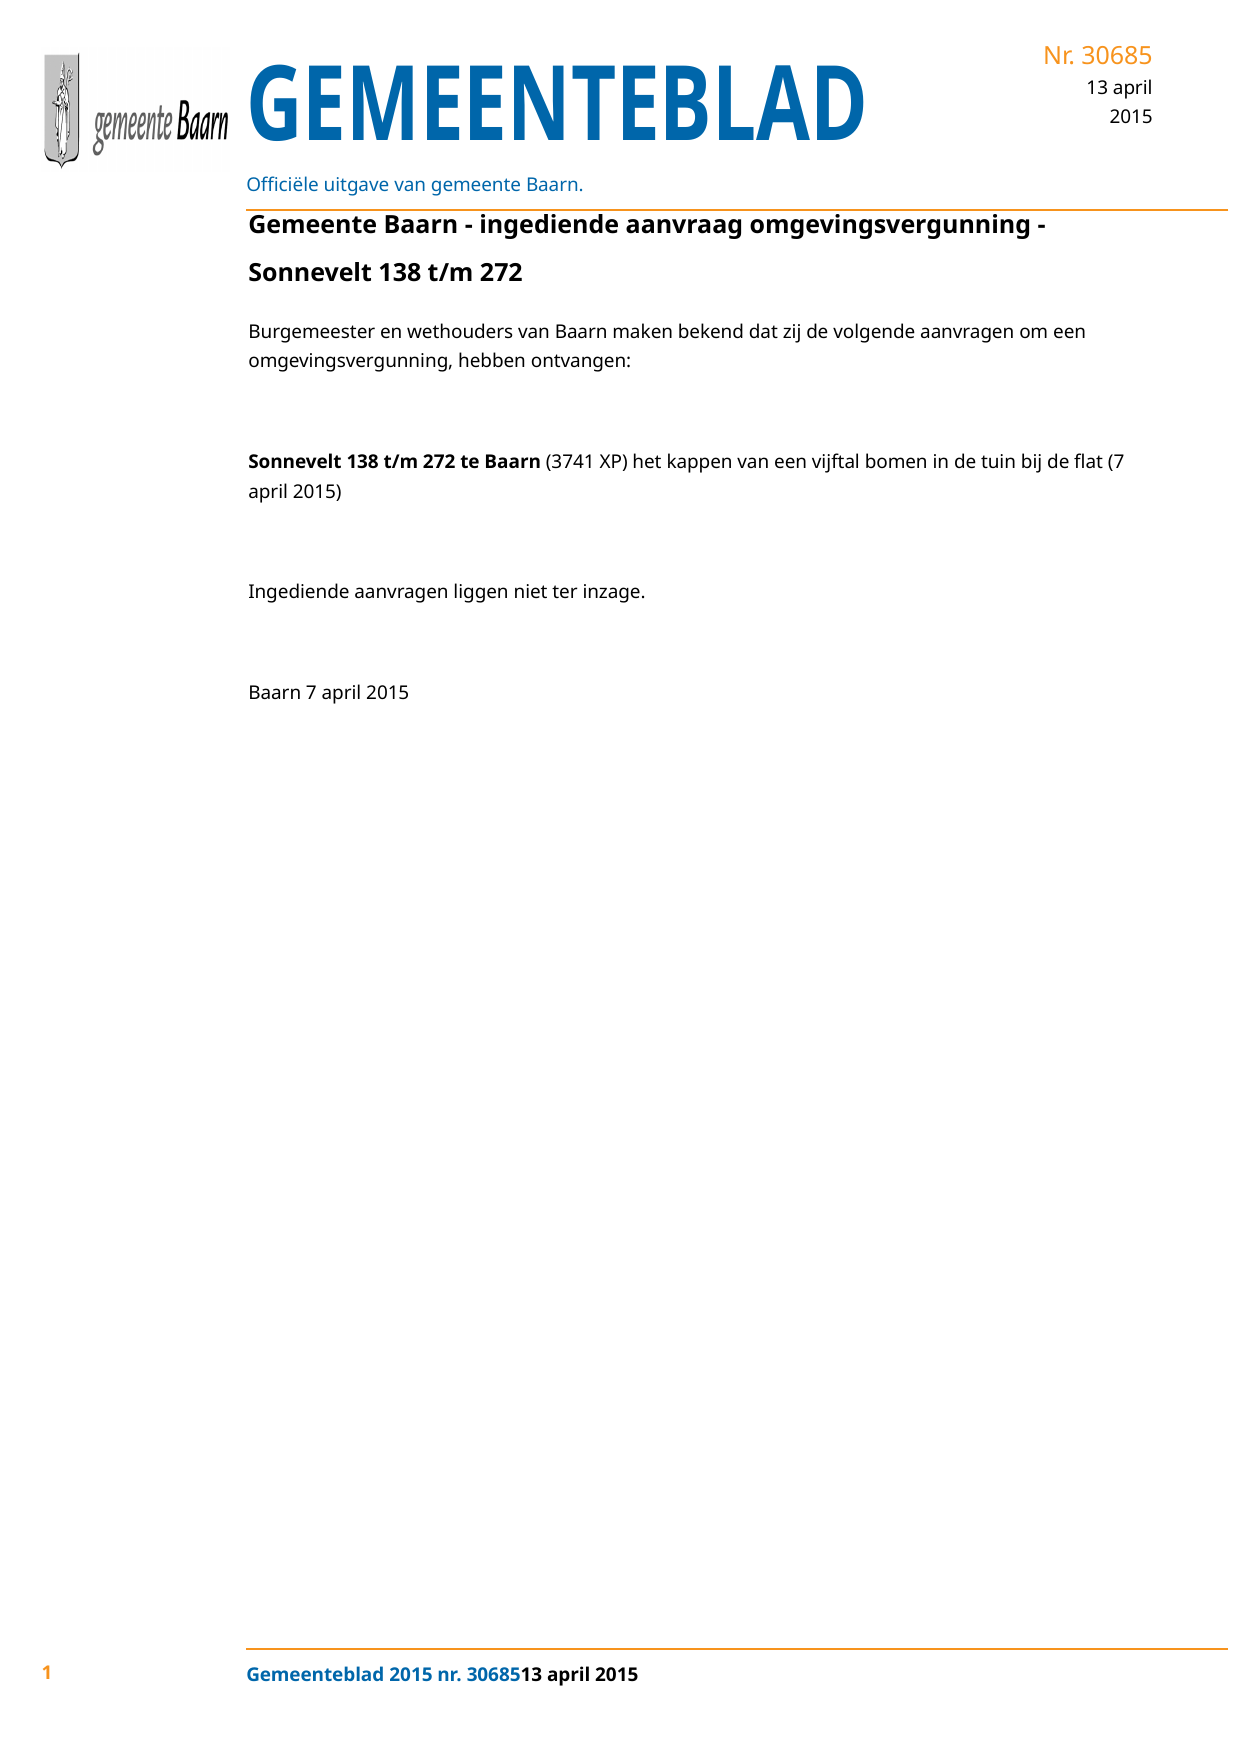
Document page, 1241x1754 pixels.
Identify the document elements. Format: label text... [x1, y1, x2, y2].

text Burgemeester en wethouders van Baarn maken bekend dat zij de volgende aanvragen om een omgevingsvergunning, hebben ontvangen: [248, 318, 1152, 373]
text Sonnevelt 138 t/m 272 te Baarn (3741 XP) het kappen van een vijftal bomen in de tuin bij de flat (7 april 2015) [248, 448, 1152, 504]
text Gemeente Baarn - ingediende aanvraag omgevingsvergunning - Sonnevelt 138 t/m 272 [248, 211, 1152, 288]
picture [41, 47, 231, 172]
text Ingediende aanvragen liggen niet ter inzage. [248, 579, 1152, 604]
text Baarn 7 april 2015 [248, 679, 1152, 705]
